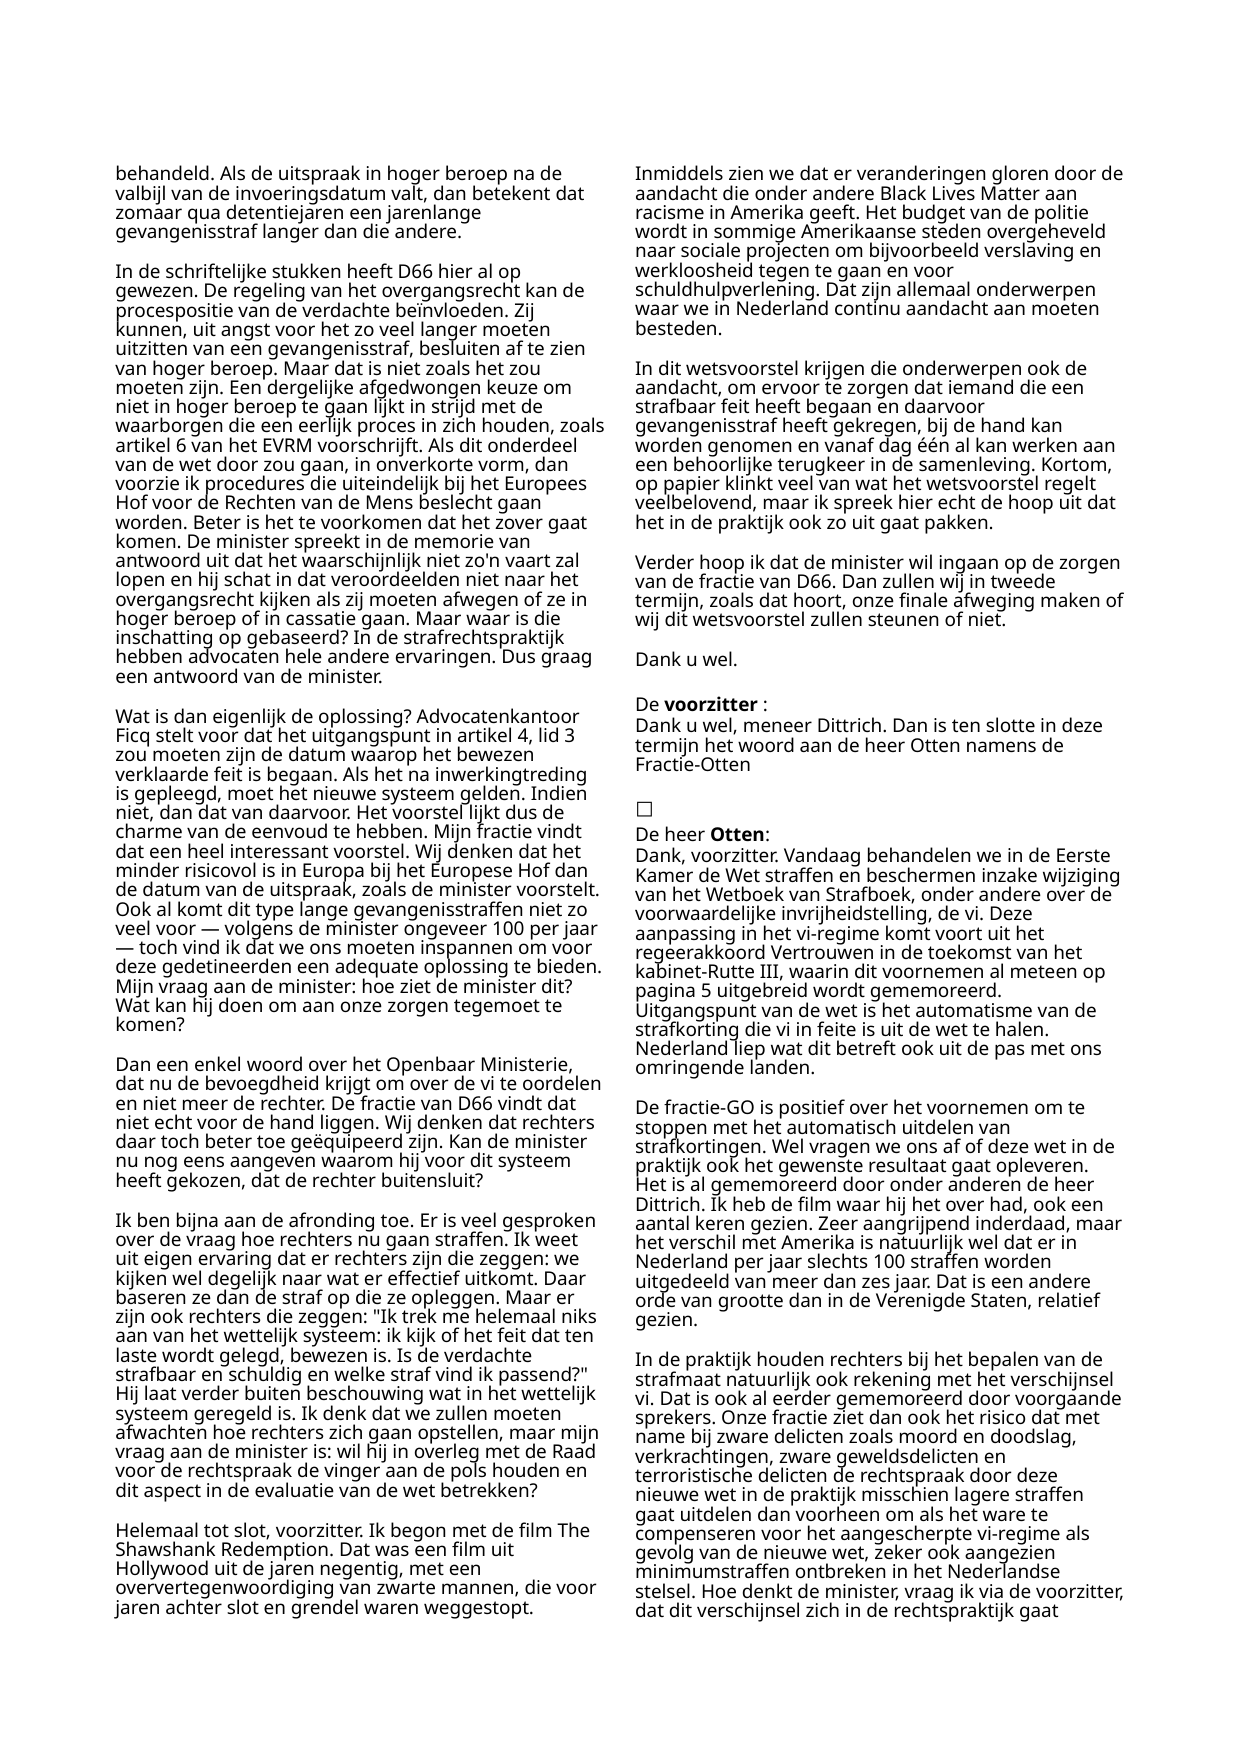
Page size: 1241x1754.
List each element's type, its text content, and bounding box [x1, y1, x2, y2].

text Dank, voorzitter. Vandaag behandelen we in de Eerste Kamer de Wet straffen en beschermen inzake wijziging van het Wetboek van Strafboek, onder andere over de voorwaardelijke invrijheidstelling, de vi. Deze aanpassing in het vi-regime komt voort uit het regeerakkoord Vertrouwen in de toekomst van het kabinet-Rutte III, waarin dit voornemen al meteen op pagina 5 uitgebreid wordt gememoreerd. Uitgangspunt van de wet is het automatisme van de strafkorting die vi in feite is uit de wet te halen. Nederland liep wat dit betreft ook uit de pas met ons omringende landen. [635, 847, 1125, 1079]
text Dank u wel. [635, 651, 1125, 671]
text behandeld. Als de uitspraak in hoger beroep na de valbijl van de invoeringsdatum valt, dan betekent dat zomaar qua detentiejaren een jarenlange gevangenisstraf langer dan die andere. [115, 165, 605, 242]
text Inmiddels zien we dat er veranderingen gloren door de aandacht die onder andere Black Lives Matter aan racisme in Amerika geeft. Het budget van de politie wordt in sommige Amerikaanse steden overgeheveld naar sociale projecten om bijvoorbeeld verslaving en werkloosheid tegen te gaan en voor schuldhulpverlening. Dat zijn allemaal onderwerpen waar we in Nederland continu aandacht aan moeten besteden. [635, 165, 1125, 339]
text Verder hoop ik dat de minister wil ingaan op de zorgen van de fractie van D66. Dan zullen wij in tweede termijn, zoals dat hoort, onze finale afweging maken of wij dit wetsvoorstel zullen steunen of niet. [635, 554, 1125, 631]
text Helemaal tot slot, voorzitter. Ik begon met de film The Shawshank Redemption. Dat was een film uit Hollywood uit de jaren negentig, met een oververtegenwoordiging van zwarte mannen, die voor jaren achter slot en grendel waren weggestopt. [115, 1522, 605, 1618]
text Ik ben bijna aan de afronding toe. Er is veel gesproken over de vraag hoe rechters nu gaan straffen. Ik weet uit eigen ervaring dat er rechters zijn die zeggen: we kijken wel degelijk naar wat er effectief uitkomt. Daar baseren ze dan de straf op die ze opleggen. Maar er zijn ook rechters die zeggen: "Ik trek me helemaal niks aan van het wettelijk systeem: ik kijk of het feit dat ten laste wordt gelegd, bewezen is. Is de verdachte strafbaar en schuldig en welke straf vind ik passend?" Hij laat verder buiten beschouwing wat in het wettelijk systeem geregeld is. Ik denk dat we zullen moeten afwachten hoe rechters zich gaan opstellen, maar mijn vraag aan de minister is: wil hij in overleg met de Raad voor de rechtspraak de vinger aan de pols houden en dit aspect in de evaluatie van de wet betrekken? [115, 1212, 605, 1501]
text In dit wetsvoorstel krijgen die onderwerpen ook de aandacht, om ervoor te zorgen dat iemand die een strafbaar feit heeft begaan en daarvoor gevangenisstraf heeft gekregen, bij de hand kan worden genomen en vanaf dag één al kan werken aan een behoorlijke terugkeer in de samenleving. Kortom, op papier klinkt veel van wat het wetsvoorstel regelt veelbelovend, maar ik spreek hier echt de hoop uit dat het in de praktijk ook zo uit gaat pakken. [635, 359, 1125, 533]
text In de praktijk houden rechters bij het bepalen van de strafmaat natuurlijk ook rekening met het verschijnsel vi. Dat is ook al eerder gememoreerd door voorgaande sprekers. Onze fractie ziet dan ook het risico dat met name bij zware delicten zoals moord en doodslag, verkrachtingen, zware geweldsdelicten en terroristische delicten de rechtspraak door deze nieuwe wet in de praktijk misschien lagere straffen gaat uitdelen dan voorheen om als het ware te compenseren voor het aangescherpte vi-regime als gevolg van de nieuwe wet, zeker ook aangezien minimumstraffen ontbreken in het Nederlandse stelsel. Hoe denkt de minister, vraag ik via de voorzitter, dat dit verschijnsel zich in de rechtspraktijk gaat [635, 1351, 1125, 1621]
text In de schriftelijke stukken heeft D66 hier al op gewezen. De regeling van het overgangsrecht kan de procespositie van de verdachte beïnvloeden. Zij kunnen, uit angst voor het zo veel langer moeten uitzitten van een gevangenisstraf, besluiten af te zien van hoger beroep. Maar dat is niet zoals het zou moeten zijn. Een dergelijke afgedwongen keuze om niet in hoger beroep te gaan lijkt in strijd met de waarborgen die een eerlijk proces in zich houden, zoals artikel 6 van het EVRM voorschrijft. Als dit onderdeel van de wet door zou gaan, in onverkorte vorm, dan voorzie ik procedures die uiteindelijk bij het Europees Hof voor de Rechten van de Mens beslecht gaan worden. Beter is het te voorkomen dat het zover gaat komen. De minister spreekt in de memorie van antwoord uit dat het waarschijnlijk niet zo'n vaart zal lopen en hij schat in dat veroordeelden niet naar het overgangsrecht kijken als zij moeten afwegen of ze in hoger beroep of in cassatie gaan. Maar waar is die inschatting op gebaseerd? In de strafrechtspraktijk hebben advocaten hele andere ervaringen. Dus graag een antwoord van de minister. [115, 263, 605, 687]
text Wat is dan eigenlijk de oplossing? Advocatenkantoor Ficq stelt voor dat het uitgangspunt in artikel 4, lid 3 zou moeten zijn de datum waarop het bewezen verklaarde feit is begaan. Als het na inwerkingtreding is gepleegd, moet het nieuwe systeem gelden. Indien niet, dan dat van daarvoor. Het voorstel lijkt dus de charme van de eenvoud te hebben. Mijn fractie vindt dat een heel interessant voorstel. Wij denken dat het minder risicovol is in Europa bij het Europese Hof dan de datum van de uitspraak, zoals de minister voorstelt. Ook al komt dit type lange gevangenisstraffen niet zo veel voor — volgens de minister ongeveer 100 per jaar — toch vind ik dat we ons moeten inspannen om voor deze gedetineerden een adequate oplossing te bieden. Mijn vraag aan de minister: hoe ziet de minister dit? Wat kan hij doen om aan onze zorgen tegemoet te komen? [115, 708, 605, 1035]
text Dank u wel, meneer Dittrich. Dan is ten slotte in deze termijn het woord aan de heer Otten namens de Fractie-Otten [635, 717, 1125, 775]
text Dan een enkel woord over het Openbaar Ministerie, dat nu de bevoegdheid krijgt om over de vi te oordelen en niet meer de rechter. De fractie van D66 vindt dat niet echt voor de hand liggen. Wij denken dat rechters daar toch beter toe geëquipeerd zijn. Kan de minister nu nog eens aangeven waarom hij voor dit systeem heeft gekozen, dat de rechter buitensluit? [115, 1056, 605, 1191]
text ⬜ [635, 796, 1125, 822]
text De voorzitter : [635, 692, 1125, 717]
text De heer Otten: [635, 822, 1125, 847]
text De fractie-GO is positief over het voornemen om te stoppen met het automatisch uitdelen van strafkortingen. Wel vragen we ons af of deze wet in de praktijk ook het gewenste resultaat gaat opleveren. Het is al gememoreerd door onder anderen de heer Dittrich. Ik heb de film waar hij het over had, ook een aantal keren gezien. Zeer aangrijpend inderdaad, maar het verschil met Amerika is natuurlijk wel dat er in Nederland per jaar slechts 100 straffen worden uitgedeeld van meer dan zes jaar. Dat is een andere orde van grootte dan in de Verenigde Staten, relatief gezien. [635, 1099, 1125, 1331]
